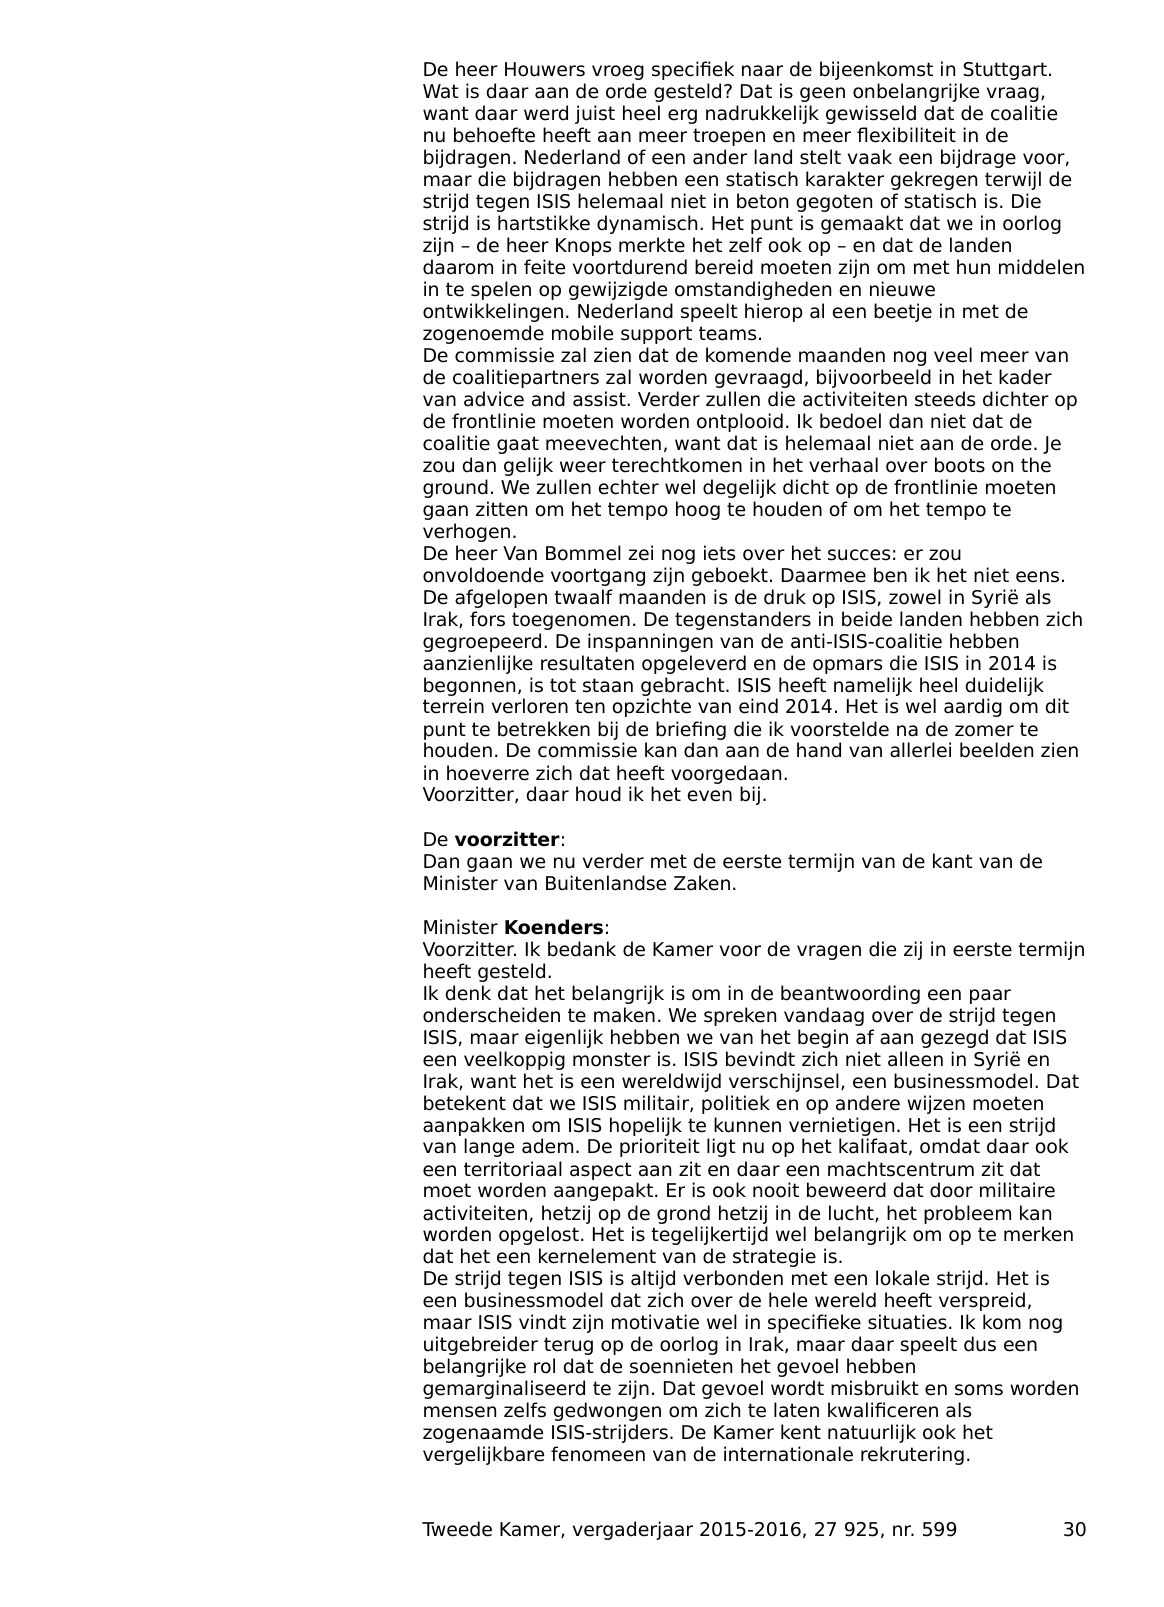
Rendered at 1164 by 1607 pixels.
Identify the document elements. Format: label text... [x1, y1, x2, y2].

text Minister Koenders: [422, 917, 1087, 939]
text De strijd tegen ISIS is altijd verbonden met een lokale strijd. Het is een businessmodel dat zich over de hele wereld heeft verspreid, maar ISIS vindt zijn motivatie wel in specifieke situaties. Ik kom nog uitgebreider terug op de oorlog in Irak, maar daar speelt dus een belangrijke rol dat de soennieten het gevoel hebben gemarginaliseerd te zijn. Dat gevoel wordt misbruikt en soms worden mensen zelfs gedwongen om zich te laten kwalificeren als zogenaamde ISIS-strijders. De Kamer kent natuurlijk ook het vergelijkbare fenomeen van de internationale rekrutering. [422, 1268, 1087, 1466]
text Dan gaan we nu verder met de eerste termijn van de kant van de Minister van Buitenlandse Zaken. [422, 851, 1087, 894]
text De commissie zal zien dat de komende maanden nog veel meer van de coalitiepartners zal worden gevraagd, bijvoorbeeld in het kader van advice and assist. Verder zullen die activiteiten steeds dichter op de frontlinie moeten worden ontplooid. Ik bedoel dan niet dat de coalitie gaat meevechten, want dat is helemaal niet aan de orde. Je zou dan gelijk weer terechtkomen in het verhaal over boots on the ground. We zullen echter wel degelijk dicht op de frontlinie moeten gaan zitten om het tempo hoog te houden of om het tempo te verhogen. [422, 345, 1087, 543]
text Ik denk dat het belangrijk is om in de beantwoording een paar onderscheiden te maken. We spreken vandaag over de strijd tegen ISIS, maar eigenlijk hebben we van het begin af aan gezegd dat ISIS een veelkoppig monster is. ISIS bevindt zich niet alleen in Syrië en Irak, want het is een wereldwijd verschijnsel, een businessmodel. Dat betekent dat we ISIS militair, politiek en op andere wijzen moeten aanpakken om ISIS hopelijk te kunnen vernietigen. Het is een strijd van lange adem. De prioriteit ligt nu op het kalifaat, omdat daar ook een territoriaal aspect aan zit en daar een machtscentrum zit dat moet worden aangepakt. Er is ook nooit beweerd dat door militaire activiteiten, hetzij op de grond hetzij in de lucht, het probleem kan worden opgelost. Het is tegelijkertijd wel belangrijk om op te merken dat het een kernelement van de strategie is. [422, 983, 1087, 1268]
text De voorzitter: [422, 828, 1087, 851]
text De heer Van Bommel zei nog iets over het succes: er zou onvoldoende voortgang zijn geboekt. Daarmee ben ik het niet eens. De afgelopen twaalf maanden is de druk op ISIS, zowel in Syrië als Irak, fors toegenomen. De tegenstanders in beide landen hebben zich gegroepeerd. De inspanningen van de anti-ISIS-coalitie hebben aanzienlijke resultaten opgeleverd en de opmars die ISIS in 2014 is begonnen, is tot staan gebracht. ISIS heeft namelijk heel duidelijk terrein verloren ten opzichte van eind 2014. Het is wel aardig om dit punt te betrekken bij de briefing die ik voorstelde na de zomer te houden. De commissie kan dan aan de hand van allerlei beelden zien in hoeverre zich dat heeft voorgedaan. [422, 543, 1087, 784]
text Voorzitter, daar houd ik het even bij. [422, 784, 1087, 806]
text De heer Houwers vroeg specifiek naar de bijeenkomst in Stuttgart. Wat is daar aan de orde gesteld? Dat is geen onbelangrijke vraag, want daar werd juist heel erg nadrukkelijk gewisseld dat de coalitie nu behoefte heeft aan meer troepen en meer flexibiliteit in de bijdragen. Nederland of een ander land stelt vaak een bijdrage voor, maar die bijdragen hebben een statisch karakter gekregen terwijl de strijd tegen ISIS helemaal niet in beton gegoten of statisch is. Die strijd is hartstikke dynamisch. Het punt is gemaakt dat we in oorlog zijn – de heer Knops merkte het zelf ook op – en dat de landen daarom in feite voortdurend bereid moeten zijn om met hun middelen in te spelen op gewijzigde omstandigheden en nieuwe ontwikkelingen. Nederland speelt hierop al een beetje in met de zogenoemde mobile support teams. [422, 59, 1087, 345]
text Voorzitter. Ik bedank de Kamer voor de vragen die zij in eerste termijn heeft gesteld. [422, 939, 1087, 983]
